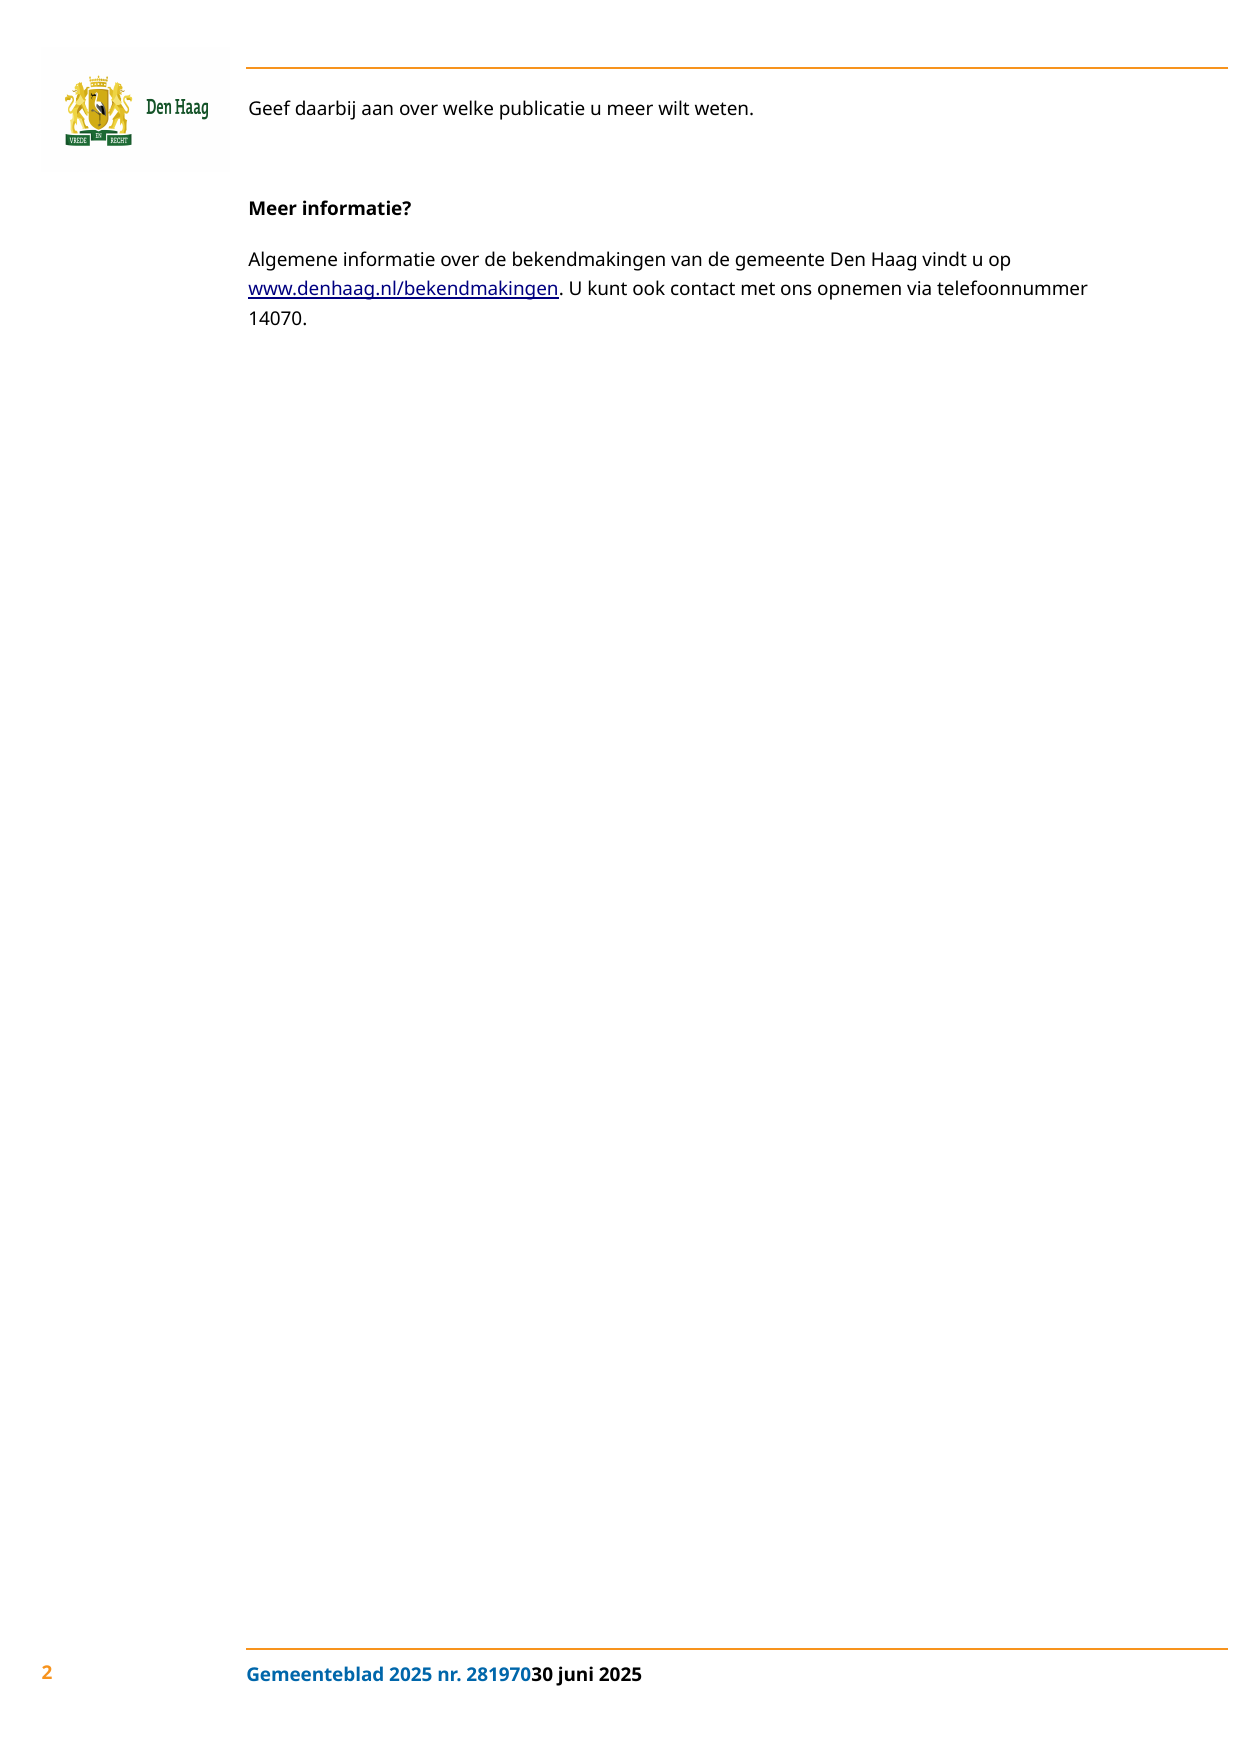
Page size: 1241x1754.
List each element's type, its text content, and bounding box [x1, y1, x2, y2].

text Geef daarbij aan over welke publicatie u meer wilt weten. [248, 95, 1152, 121]
picture [41, 47, 231, 172]
text Algemene informatie over de bekendmakingen van de gemeente Den Haag vindt u op www.denhaag.nl/bekendmakingen. U kunt ook contact met ons opnemen via telefoonnummer 14070. [248, 246, 1152, 331]
text Meer informatie? [248, 196, 1152, 221]
